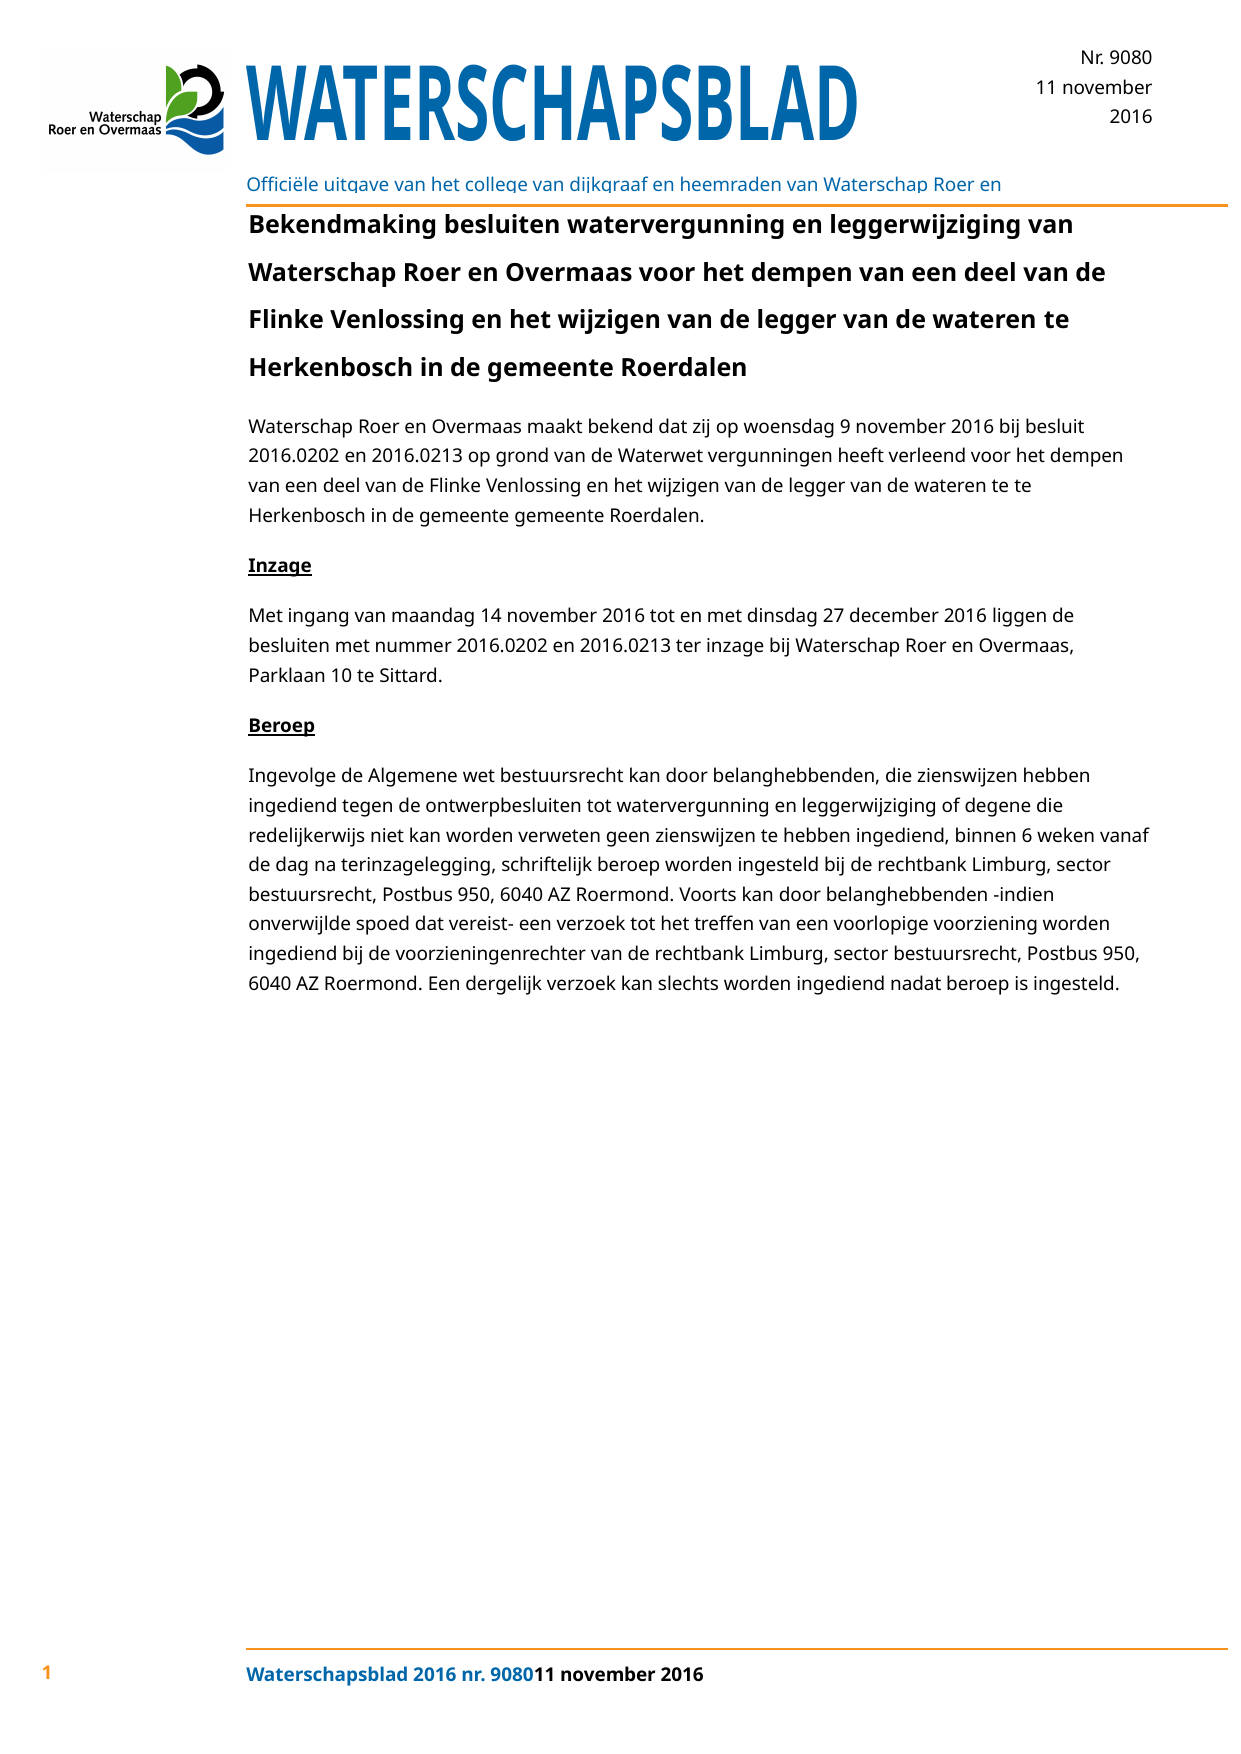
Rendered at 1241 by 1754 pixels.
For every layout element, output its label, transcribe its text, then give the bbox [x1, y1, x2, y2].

text Ingevolge de Algemene wet bestuursrecht kan door belanghebbenden, die zienswijzen hebben ingediend tegen de ontwerpbesluiten tot watervergunning en leggerwijziging of degene die redelijkerwijs niet kan worden verweten geen zienswijzen te hebben ingediend, binnen 6 weken vanaf de dag na terinzagelegging, schriftelijk beroep worden ingesteld bij de rechtbank Limburg, sector bestuursrecht, Postbus 950, 6040 AZ Roermond. Voorts kan door belanghebbenden -indien onverwijlde spoed dat vereist- een verzoek tot het treffen van een voorlopige voorziening worden ingediend bij de voorzieningenrechter van de rechtbank Limburg, sector bestuursrecht, Postbus 950, 6040 AZ Roermond. Een dergelijk verzoek kan slechts worden ingediend nadat beroep is ingesteld. [248, 763, 1152, 996]
text Inzage [248, 552, 1152, 578]
picture [41, 47, 231, 172]
text Beroep [248, 712, 1152, 738]
text Bekendmaking besluiten watervergunning en leggerwijziging van Waterschap Roer en Overmaas voor het dempen van een deel van de Flinke Venlossing en het wijzigen van de legger van de wateren te Herkenbosch in de gemeente Roerdalen [248, 207, 1152, 384]
text Met ingang van maandag 14 november 2016 tot en met dinsdag 27 december 2016 liggen de besluiten met nummer 2016.0202 en 2016.0213 ter inzage bij Waterschap Roer en Overmaas, Parklaan 10 te Sittard. [248, 603, 1152, 688]
text Waterschap Roer en Overmaas maakt bekend dat zij op woensdag 9 november 2016 bij besluit 2016.0202 en 2016.0213 op grond van de Waterwet vergunningen heeft verleend voor het dempen van een deel van de Flinke Venlossing en het wijzigen van de legger van de wateren te te Herkenbosch in de gemeente gemeente Roerdalen. [248, 413, 1152, 528]
